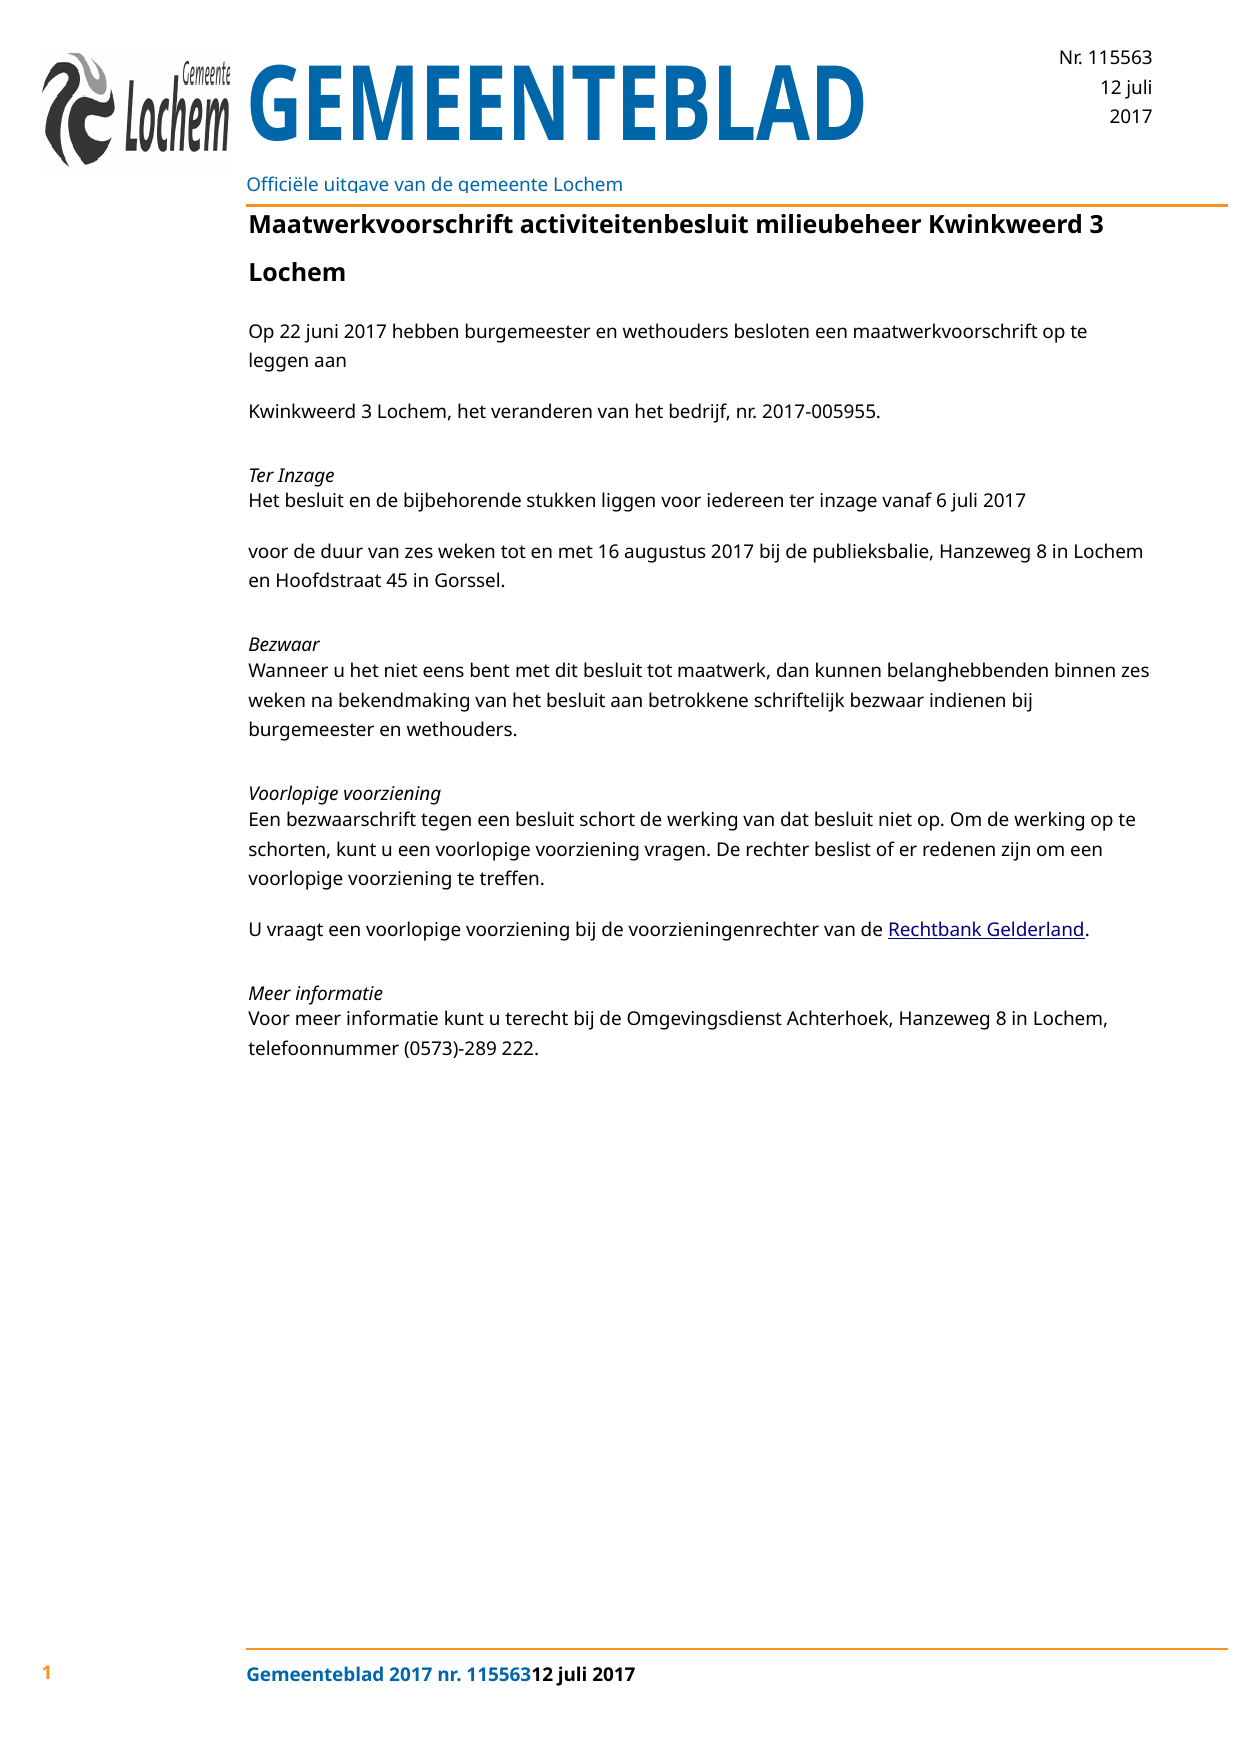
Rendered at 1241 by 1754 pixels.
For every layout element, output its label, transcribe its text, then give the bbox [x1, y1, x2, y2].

text Bezwaar [248, 632, 1152, 657]
text Het besluit en de bijbehorende stukken liggen voor iedereen ter inzage vanaf 6 juli 2017 [248, 488, 1152, 513]
text Maatwerkvoorschrift activiteitenbesluit milieubeheer Kwinkweerd 3 Lochem [248, 207, 1152, 288]
text Ter Inzage [248, 462, 1152, 488]
text Voor meer informatie kunt u terecht bij de Omgevingsdienst Achterhoek, Hanzeweg 8 in Lochem, telefoonnummer (0573)-289 222. [248, 1005, 1152, 1061]
text Wanneer u het niet eens bent met dit besluit tot maatwerk, dan kunnen belanghebbenden binnen zes weken na bekendmaking van het besluit aan betrokkene schriftelijk bezwaar indienen bij burgemeester en wethouders. [248, 657, 1152, 742]
picture [41, 47, 231, 172]
text voor de duur van zes weken tot en met 16 augustus 2017 bij de publieksbalie, Hanzeweg 8 in Lochem en Hoofdstraat 45 in Gorssel. [248, 538, 1152, 593]
text U vraagt een voorlopige voorziening bij de voorzieningenrechter van de Rechtbank Gelderland. [248, 916, 1152, 941]
text Voorlopige voorziening [248, 780, 1152, 806]
text Een bezwaarschrift tegen een besluit schort de werking van dat besluit niet op. Om de werking op te schorten, kunt u een voorlopige voorziening vragen. De rechter beslist of er redenen zijn om een voorlopige voorziening te treffen. [248, 806, 1152, 891]
text Meer informatie [248, 980, 1152, 1005]
text Op 22 juni 2017 hebben burgemeester en wethouders besloten een maatwerkvoorschrift op te leggen aan [248, 318, 1152, 373]
text Kwinkweerd 3 Lochem, het veranderen van het bedrijf, nr. 2017-005955. [248, 398, 1152, 424]
